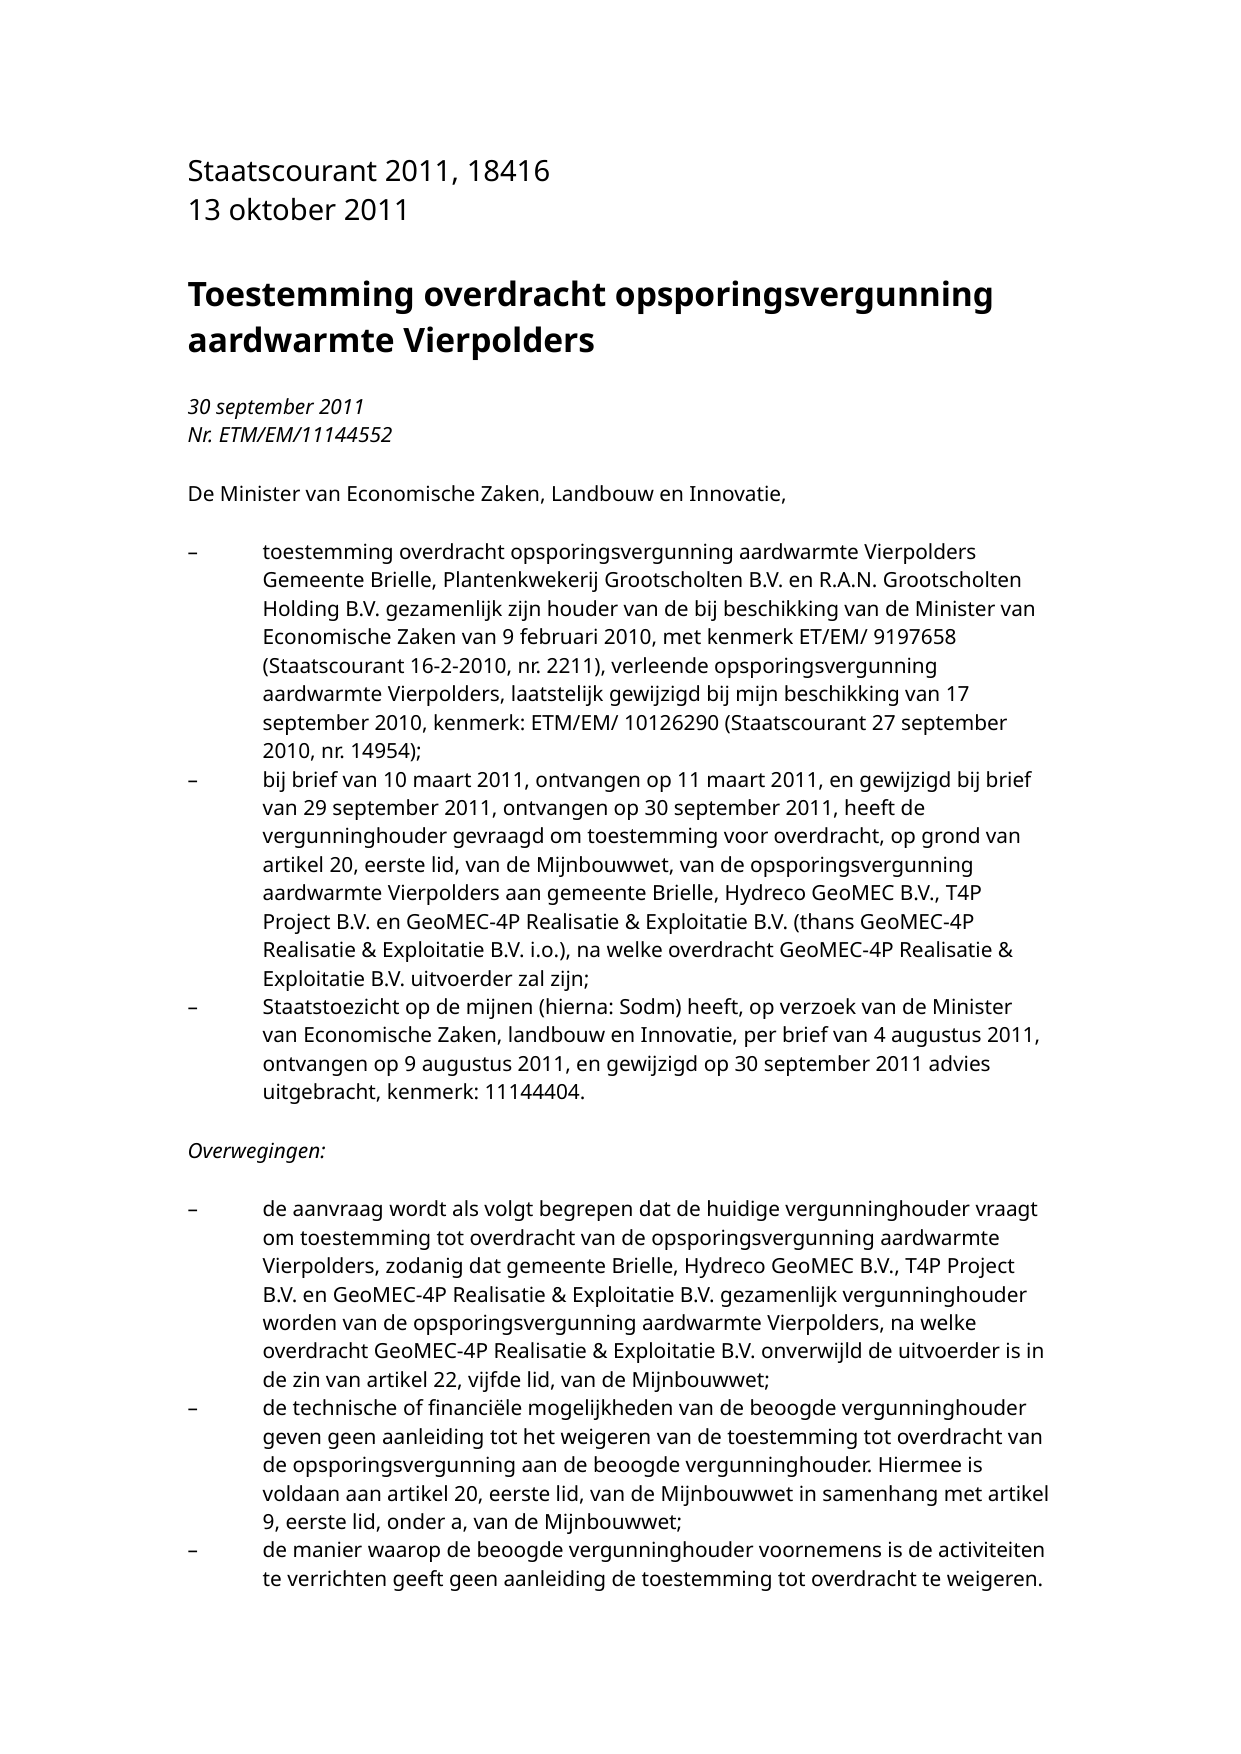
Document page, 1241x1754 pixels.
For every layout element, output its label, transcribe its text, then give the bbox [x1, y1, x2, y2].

text Overwegingen: [187, 1136, 1053, 1164]
text Staatscourant 2011, 18416 [187, 150, 1053, 190]
text De Minister van Economische Zaken, Landbouw en Innovatie, [187, 479, 1053, 507]
text Nr. ETM/EM/11144552 [187, 420, 1053, 449]
text 30 september 2011 [187, 392, 1053, 420]
list de aanvraag wordt als volgt begrepen dat de huidige vergunninghouder vraagt om toestemming tot overdracht van de opsporingsvergunning aardwarmte Vierpolders, zodanig dat gemeente Brielle, Hydreco GeoMEC B.V., T4P Project B.V. en GeoMEC-4P Realisatie & Exploitatie B.V. gezamenlijk vergunninghouder worden van de opsporingsvergunning aardwarmte Vierpolders, na welke overdracht GeoMEC-4P Realisatie & Exploitatie B.V. onverwijld de uitvoerder is in de zin van artikel 22, vijfde lid, van de Mijnbouwwet; [187, 1194, 1053, 1393]
list toestemming overdracht opsporingsvergunning aardwarmte Vierpolders Gemeente Brielle, Plantenkwekerij Grootscholten B.V. en R.A.N. Grootscholten Holding B.V. gezamenlijk zijn houder van de bij beschikking van de Minister van Economische Zaken van 9 februari 2010, met kenmerk ET/EM/ 9197658 (Staatscourant 16-2-2010, nr. 2211), verleende opsporingsvergunning aardwarmte Vierpolders, laatstelijk gewijzigd bij mijn beschikking van 17 september 2010, kenmerk: ETM/EM/ 10126290 (Staatscourant 27 september 2010, nr. 14954); [187, 537, 1053, 765]
list bij brief van 10 maart 2011, ontvangen op 11 maart 2011, en gewijzigd bij brief van 29 september 2011, ontvangen op 30 september 2011, heeft de vergunninghouder gevraagd om toestemming voor overdracht, op grond van artikel 20, eerste lid, van de Mijnbouwwet, van de opsporingsvergunning aardwarmte Vierpolders aan gemeente Brielle, Hydreco GeoMEC B.V., T4P Project B.V. en GeoMEC-4P Realisatie & Exploitatie B.V. (thans GeoMEC-4P Realisatie & Exploitatie B.V. i.o.), na welke overdracht GeoMEC-4P Realisatie & Exploitatie B.V. uitvoerder zal zijn; [187, 765, 1053, 992]
list de manier waarop de beoogde vergunninghouder voornemens is de activiteiten te verrichten geeft geen aanleiding de toestemming tot overdracht te weigeren. [187, 1536, 1053, 1592]
list Staatstoezicht op de mijnen (hierna: Sodm) heeft, op verzoek van de Minister van Economische Zaken, landbouw en Innovatie, per brief van 4 augustus 2011, ontvangen op 9 augustus 2011, en gewijzigd op 30 september 2011 advies uitgebracht, kenmerk: 11144404. [187, 992, 1053, 1106]
subtitle Toestemming overdracht opsporingsvergunning aardwarmte Vierpolders [187, 271, 1053, 362]
list de technische of financiële mogelijkheden van de beoogde vergunninghouder geven geen aanleiding tot het weigeren van de toestemming tot overdracht van de opsporingsvergunning aan de beoogde vergunninghouder. Hiermee is voldaan aan artikel 20, eerste lid, van de Mijnbouwwet in samenhang met artikel 9, eerste lid, onder a, van de Mijnbouwwet; [187, 1393, 1053, 1536]
text 13 oktober 2011 [187, 190, 1053, 229]
